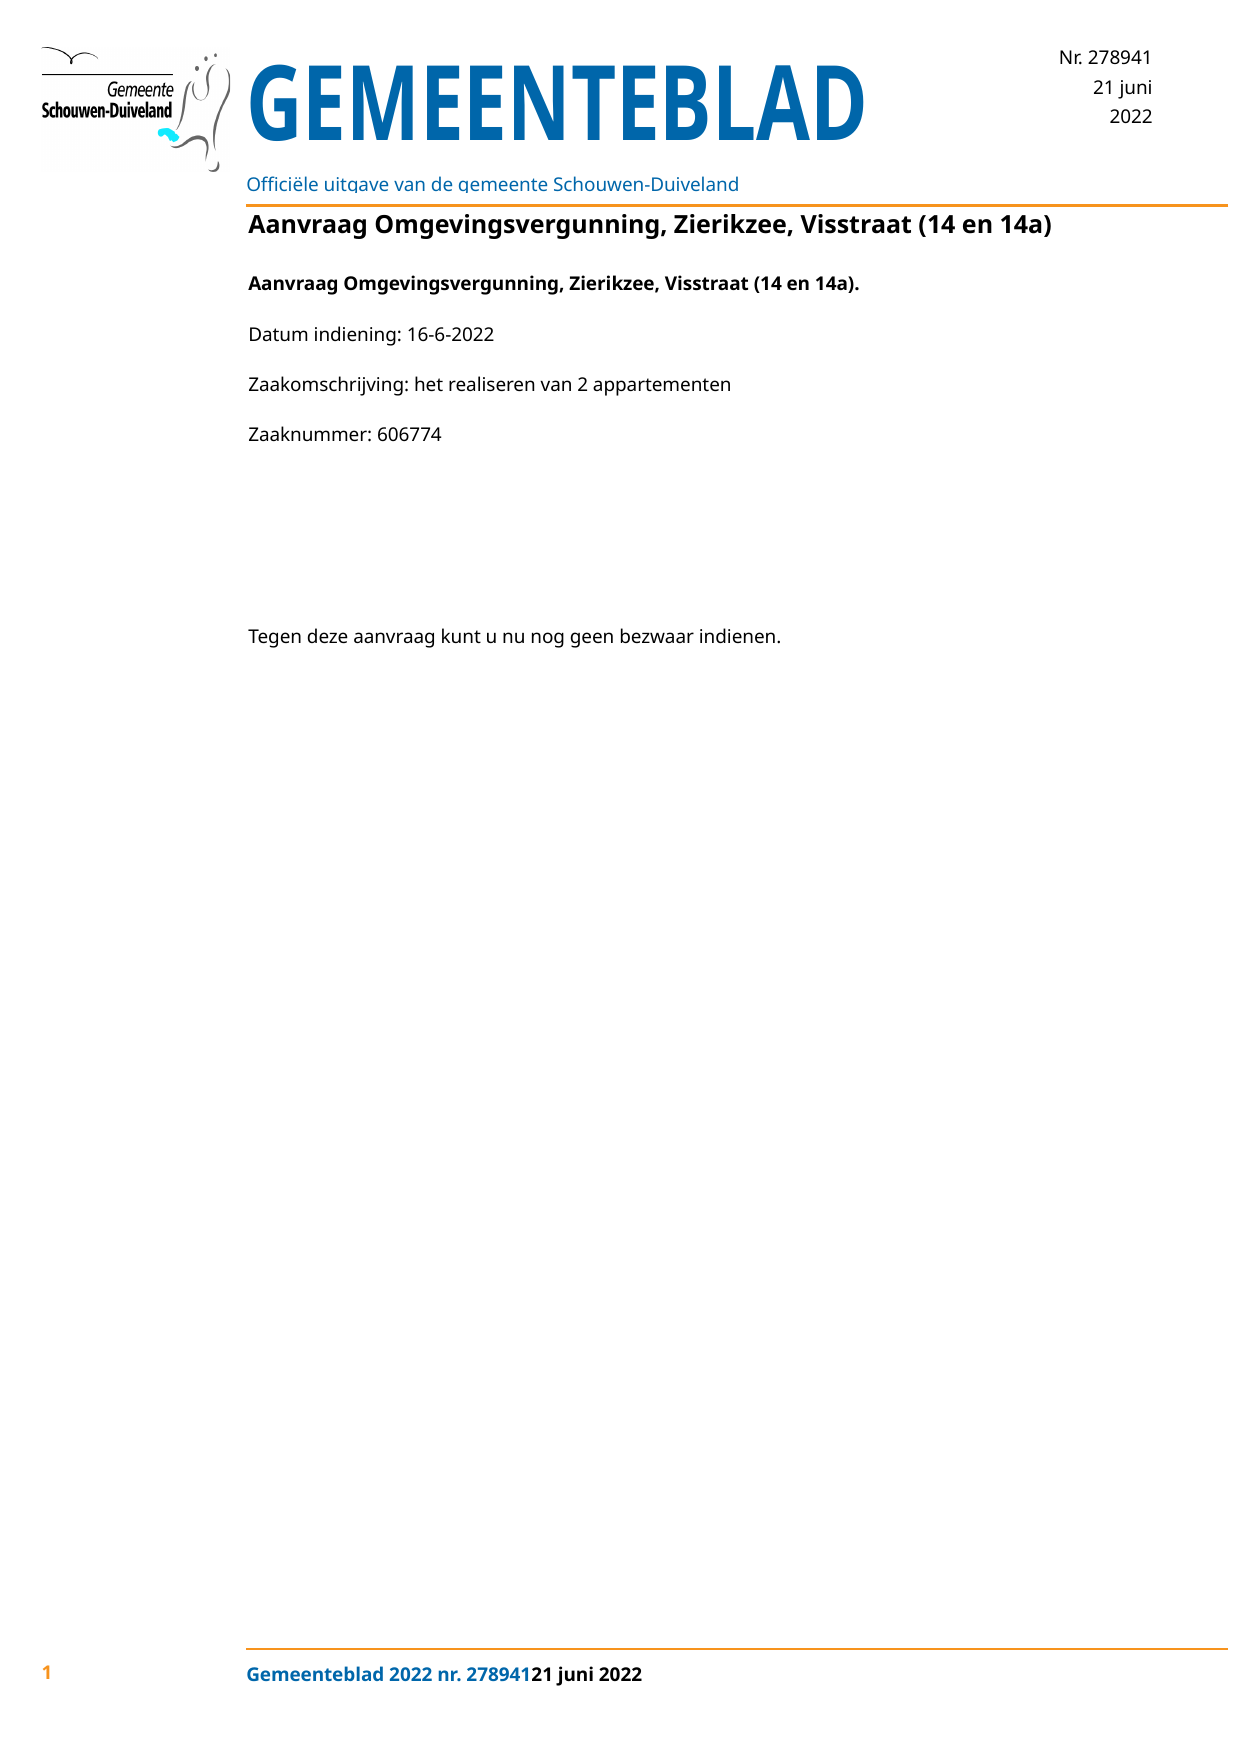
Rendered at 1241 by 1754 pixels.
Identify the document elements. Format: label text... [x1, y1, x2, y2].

text Aanvraag Omgevingsvergunning, Zierikzee, Visstraat (14 en 14a). [248, 270, 1152, 296]
picture [41, 47, 231, 172]
text Datum indiening: 16-6-2022 [248, 321, 1152, 346]
text Aanvraag Omgevingsvergunning, Zierikzee, Visstraat (14 en 14a) [248, 207, 1152, 241]
text Zaakomschrijving: het realiseren van 2 appartementen [248, 371, 1152, 397]
text Tegen deze aanvraag kunt u nu nog geen bezwaar indienen. [248, 623, 1152, 649]
text Zaaknummer: 606774 [248, 422, 1152, 447]
